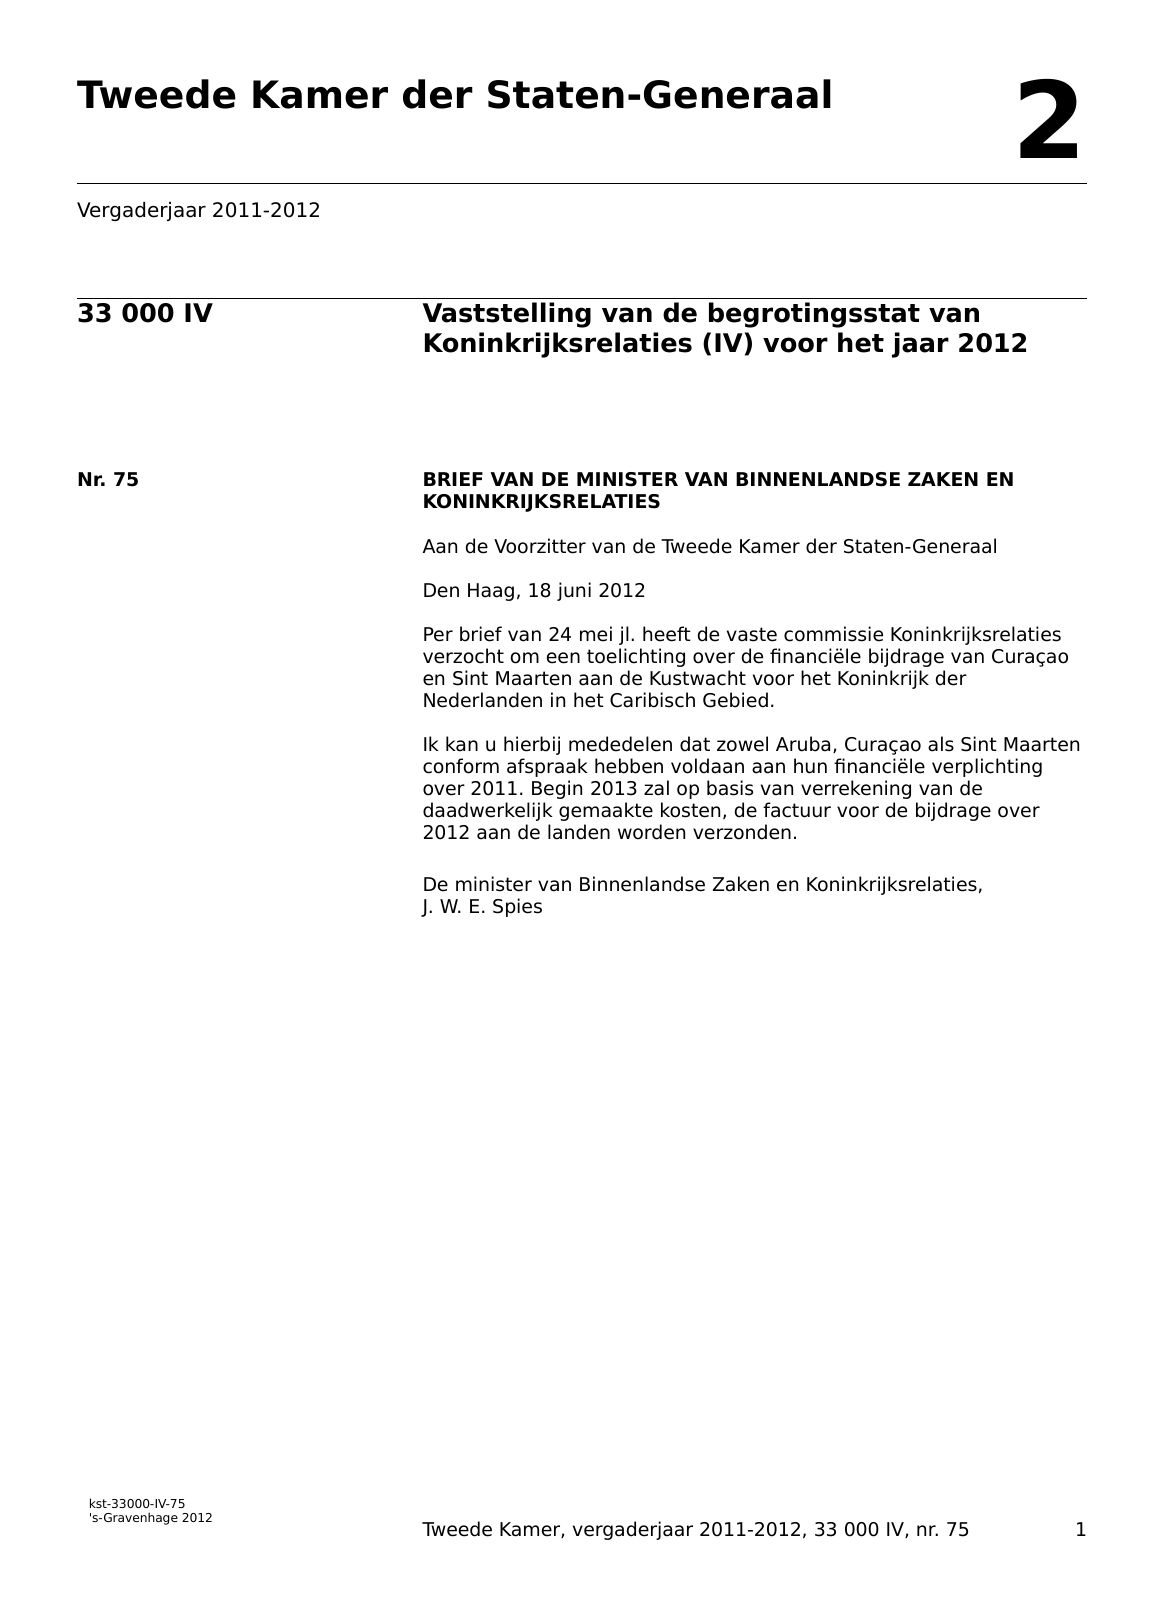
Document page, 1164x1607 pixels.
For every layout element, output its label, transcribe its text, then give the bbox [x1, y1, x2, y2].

subtitle Nr. 75 BRIEF VAN DE MINISTER VAN BINNENLANDSE ZAKEN EN KONINKRIJKSRELATIES [77, 469, 1087, 513]
text Den Haag, 18 juni 2012 [422, 580, 1087, 602]
text kst-33000-IV-75 [88, 1497, 323, 1511]
text Per brief van 24 mei jl. heeft de vaste commissie Koninkrijksrelaties verzocht om een toelichting over de financiële bijdrage van Curaçao en Sint Maarten aan de Kustwacht voor het Koninkrijk der Nederlanden in het Caribisch Gebied. [422, 624, 1087, 712]
text Aan de Voorzitter van de Tweede Kamer der Staten-Generaal [422, 536, 1087, 557]
text Ik kan u hierbij mededelen dat zowel Aruba, Curaçao als Sint Maarten conform afspraak hebben voldaan aan hun financiële verplichting over 2011. Begin 2013 zal op basis van verrekening van de daadwerkelijk gemaakte kosten, de factuur voor de bijdrage over 2012 aan de landen worden verzonden. [422, 734, 1087, 844]
text De minister van Binnenlandse Zaken en Koninkrijksrelaties, J. W. E. Spies [422, 874, 1087, 918]
table_cell Vergaderjaar 2011-2012 [77, 184, 1087, 298]
table_header 2 [886, 59, 1087, 183]
subtitle 33 000 IV Vaststelling van de begrotingsstat van Koninkrijksrelaties (IV) voor het jaar 2012 [77, 299, 1087, 358]
text 's-Gravenhage 2012 [88, 1511, 323, 1525]
table_header Tweede Kamer der Staten-Generaal [77, 59, 886, 183]
